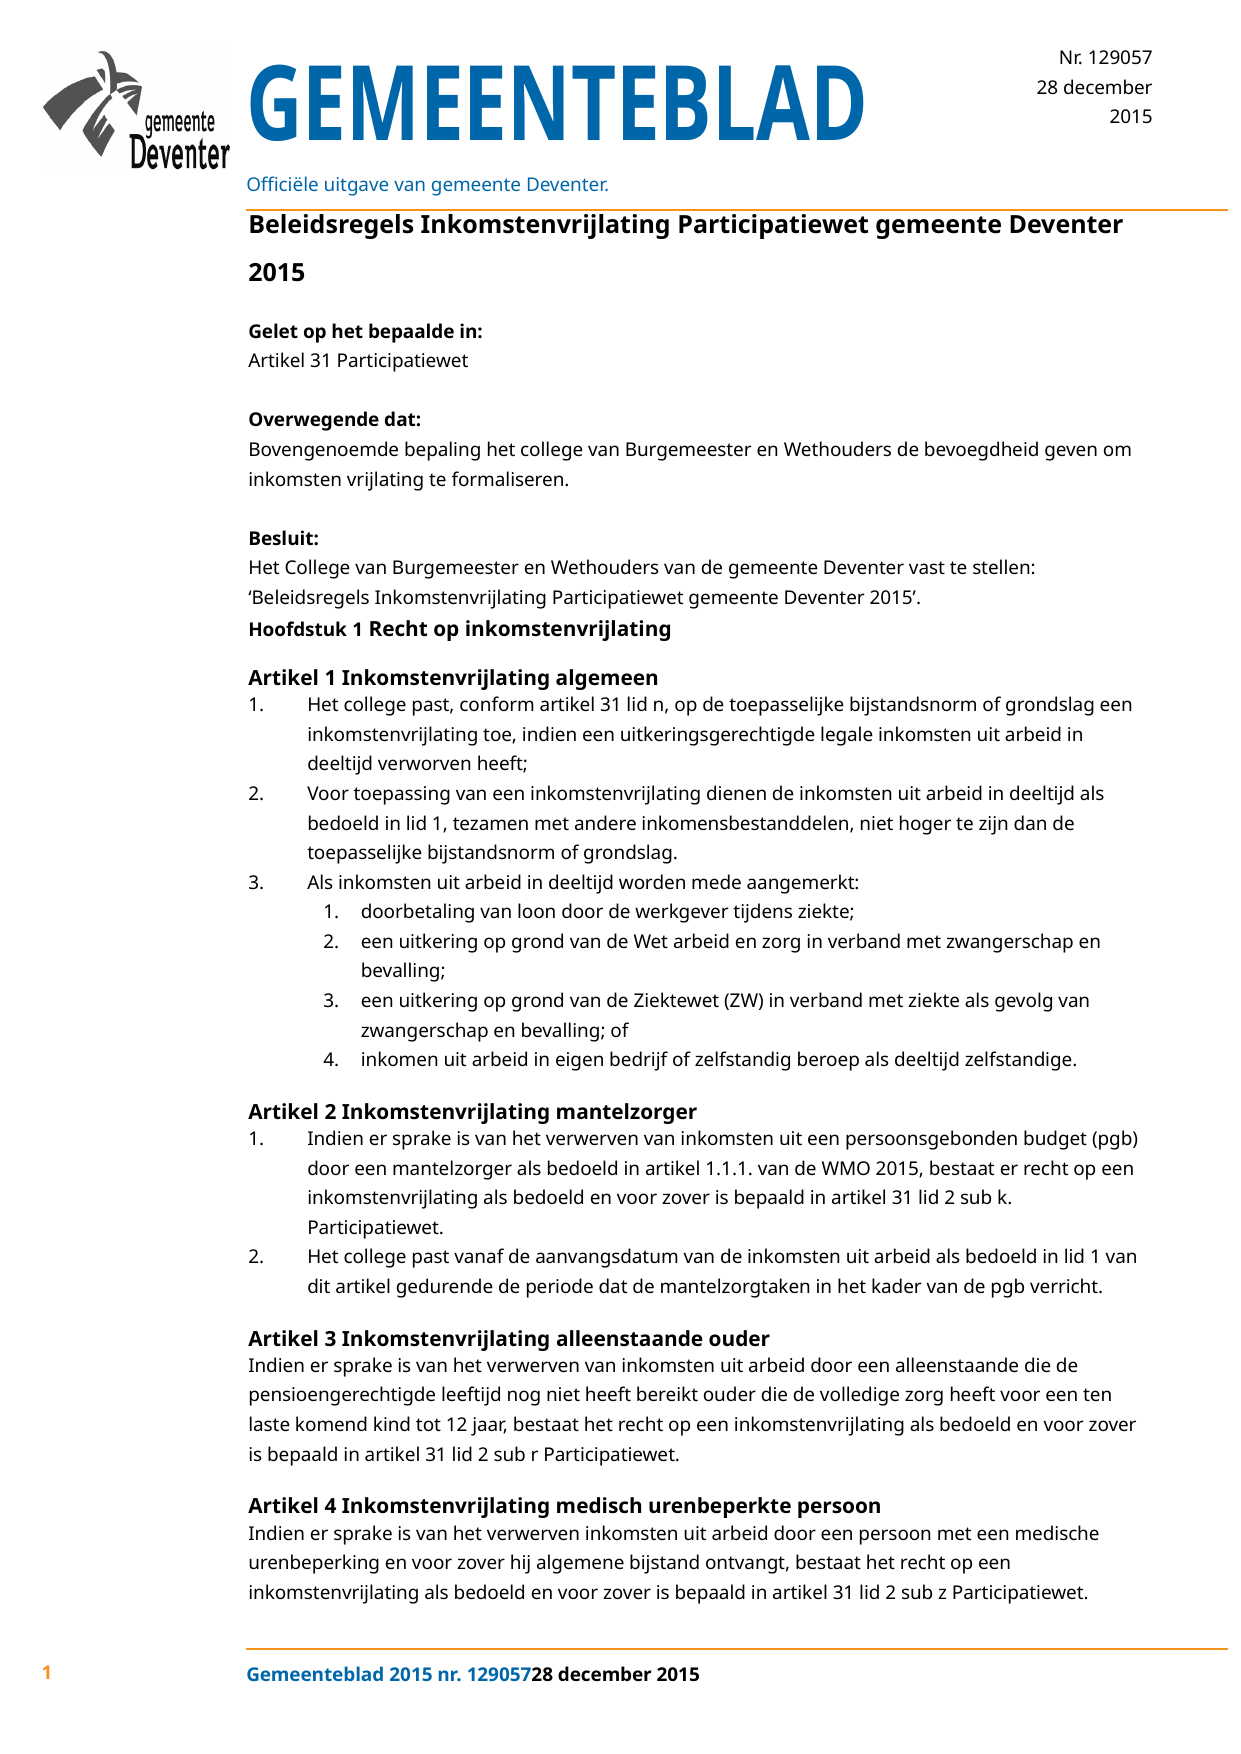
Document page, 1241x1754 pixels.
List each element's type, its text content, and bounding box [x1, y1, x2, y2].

list Indien er sprake is van het verwerven van inkomsten uit een persoonsgebonden budget (pgb) door een mantelzorger als bedoeld in artikel 1.1.1. van de WMO 2015, bestaat er recht op een inkomstenvrijlating als bedoeld en voor zover is bepaald in artikel 31 lid 2 sub k. Participatiewet. [248, 1125, 1152, 1240]
text Artikel 3 Inkomstenvrijlating alleenstaande ouder [248, 1324, 1152, 1352]
text Hoofdstuk 1 Recht op inkomstenvrijlating [248, 614, 1152, 642]
list Voor toepassing van een inkomstenvrijlating dienen de inkomsten uit arbeid in deeltijd als bedoeld in lid 1, tezamen met andere inkomensbestanddelen, niet hoger te zijn dan de toepasselijke bijstandsnorm of grondslag. [248, 780, 1152, 865]
list een uitkering op grond van de Ziektewet (ZW) in verband met ziekte als gevolg van zwangerschap en bevalling; of [323, 987, 1152, 1043]
text Artikel 1 Inkomstenvrijlating algemeen [248, 663, 1152, 691]
text Het College van Burgemeester en Wethouders van de gemeente Deventer vast te stellen: [248, 554, 1152, 580]
text Beleidsregels Inkomstenvrijlating Participatiewet gemeente Deventer 2015 [248, 211, 1152, 288]
list een uitkering op grond van de Wet arbeid en zorg in verband met zwangerschap en bevalling; [323, 928, 1152, 983]
list Het college past vanaf de aanvangsdatum van de inkomsten uit arbeid als bedoeld in lid 1 van dit artikel gedurende de periode dat de mantelzorgtaken in het kader van de pgb verricht. [248, 1244, 1152, 1299]
list inkomen uit arbeid in eigen bedrijf of zelfstandig beroep als deeltijd zelfstandige. [323, 1046, 1152, 1072]
list Als inkomsten uit arbeid in deeltijd worden mede aangemerkt: [248, 869, 1152, 895]
text Indien er sprake is van het verwerven van inkomsten uit arbeid door een alleenstaande die de pensioengerechtigde leeftijd nog niet heeft bereikt ouder die de volledige zorg heeft voor een ten laste komend kind tot 12 jaar, bestaat het recht op een inkomstenvrijlating als bedoeld en voor zover is bepaald in artikel 31 lid 2 sub r Participatiewet. [248, 1352, 1152, 1467]
text Gelet op het bepaalde in: [248, 318, 1152, 344]
picture [41, 47, 231, 172]
text Bovengenoemde bepaling het college van Burgemeester en Wethouders de bevoegdheid geven om inkomsten vrijlating te formaliseren. [248, 436, 1152, 492]
list doorbetaling van loon door de werkgever tijdens ziekte; [323, 898, 1152, 924]
text ‘Beleidsregels Inkomstenvrijlating Participatiewet gemeente Deventer 2015’. [248, 584, 1152, 610]
text Indien er sprake is van het verwerven inkomsten uit arbeid door een persoon met een medische urenbeperking en voor zover hij algemene bijstand ontvangt, bestaat het recht op een inkomstenvrijlating als bedoeld en voor zover is bepaald in artikel 31 lid 2 sub z Participatiewet. [248, 1520, 1152, 1604]
text Artikel 31 Participatiewet [248, 347, 1152, 373]
text Overwegende dat: [248, 407, 1152, 432]
list Het college past, conform artikel 31 lid n, op de toepasselijke bijstandsnorm of grondslag een inkomstenvrijlating toe, indien een uitkeringsgerechtigde legale inkomsten uit arbeid in deeltijd verworven heeft; [248, 691, 1152, 776]
text Artikel 2 Inkomstenvrijlating mantelzorger [248, 1097, 1152, 1125]
text Artikel 4 Inkomstenvrijlating medisch urenbeperkte persoon [248, 1491, 1152, 1520]
text Besluit: [248, 525, 1152, 551]
